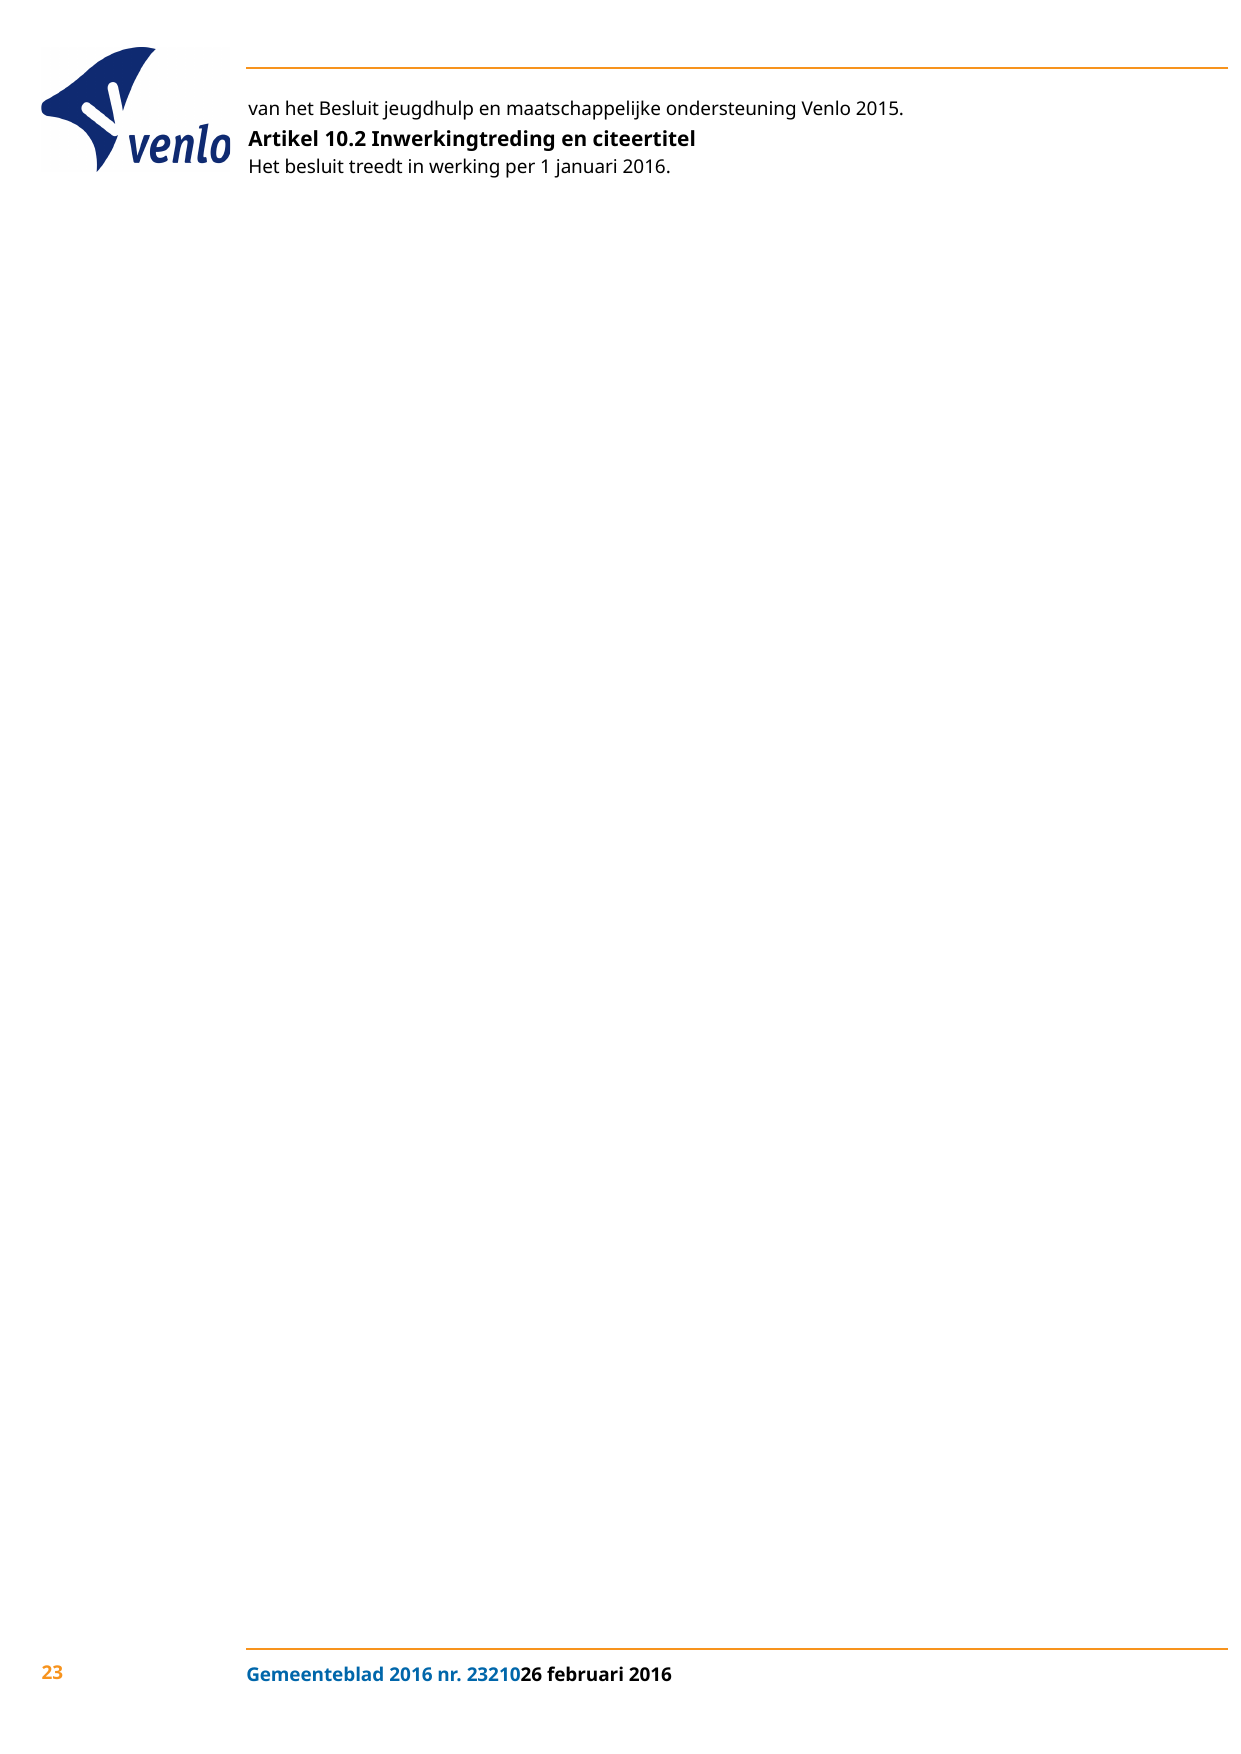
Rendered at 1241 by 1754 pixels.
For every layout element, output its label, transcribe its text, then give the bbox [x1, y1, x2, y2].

text Artikel 10.2 Inwerkingtreding en citeertitel [248, 124, 1152, 153]
picture [41, 47, 231, 172]
text van het Besluit jeugdhulp en maatschappelijke ondersteuning Venlo 2015. [248, 95, 1152, 121]
text Het besluit treedt in werking per 1 januari 2016. [248, 153, 1152, 178]
